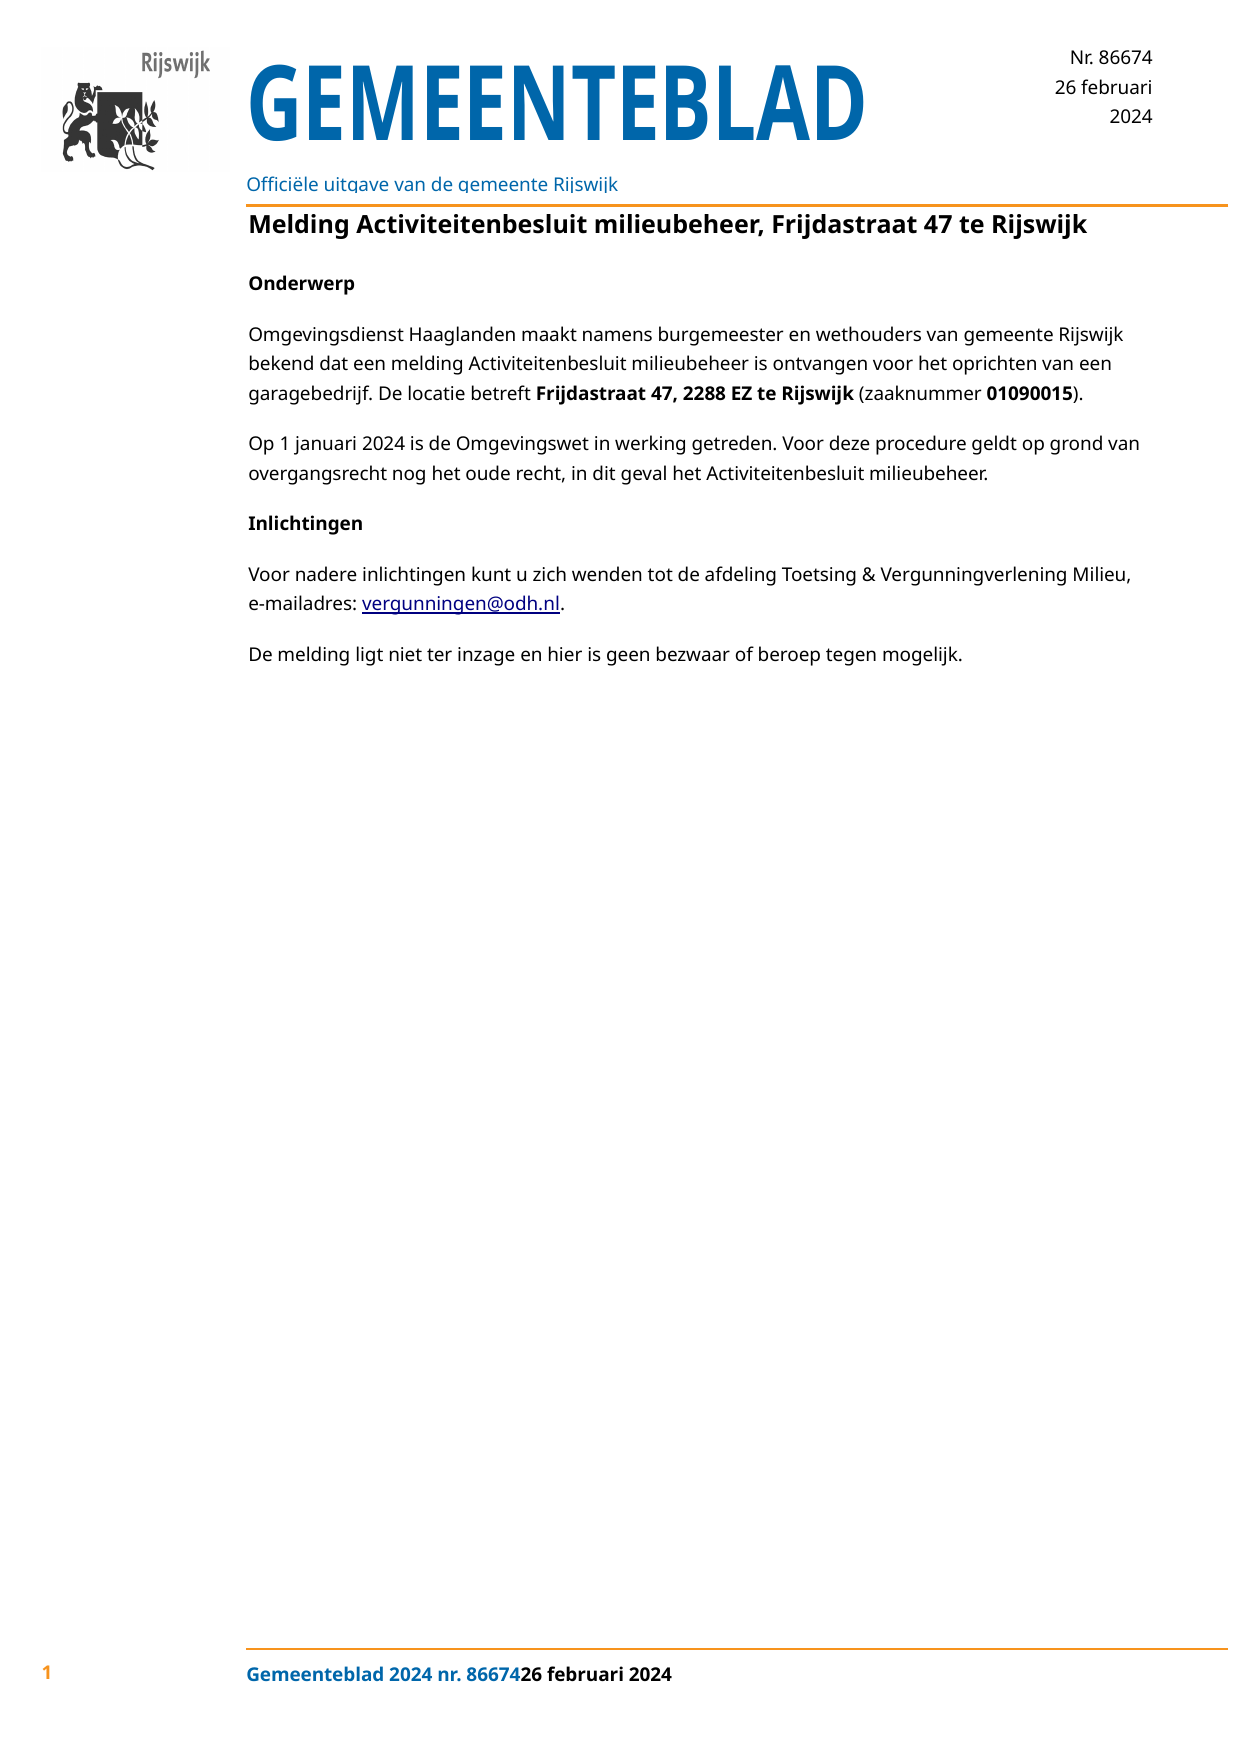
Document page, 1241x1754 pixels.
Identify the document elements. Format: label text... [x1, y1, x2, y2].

text Voor nadere inlichtingen kunt u zich wenden tot de afdeling Toetsing & Vergunningverlening Milieu, e-mailadres: vergunningen@odh.nl. [248, 561, 1152, 616]
text Omgevingsdienst Haaglanden maakt namens burgemeester en wethouders van gemeente Rijswijk bekend dat een melding Activiteitenbesluit milieubeheer is ontvangen voor het oprichten van een garagebedrijf. De locatie betreft Frijdastraat 47, 2288 EZ te Rijswijk (zaaknummer 01090015). [248, 321, 1152, 406]
text Op 1 januari 2024 is de Omgevingswet in werking getreden. Voor deze procedure geldt op grond van overgangsrecht nog het oude recht, in dit geval het Activiteitenbesluit milieubeheer. [248, 430, 1152, 486]
text Melding Activiteitenbesluit milieubeheer, Frijdastraat 47 te Rijswijk [248, 207, 1152, 241]
picture [41, 47, 231, 172]
text Inlichtingen [248, 510, 1152, 536]
text De melding ligt niet ter inzage en hier is geen bezwaar of beroep tegen mogelijk. [248, 641, 1152, 666]
text Onderwerp [248, 270, 1152, 296]
